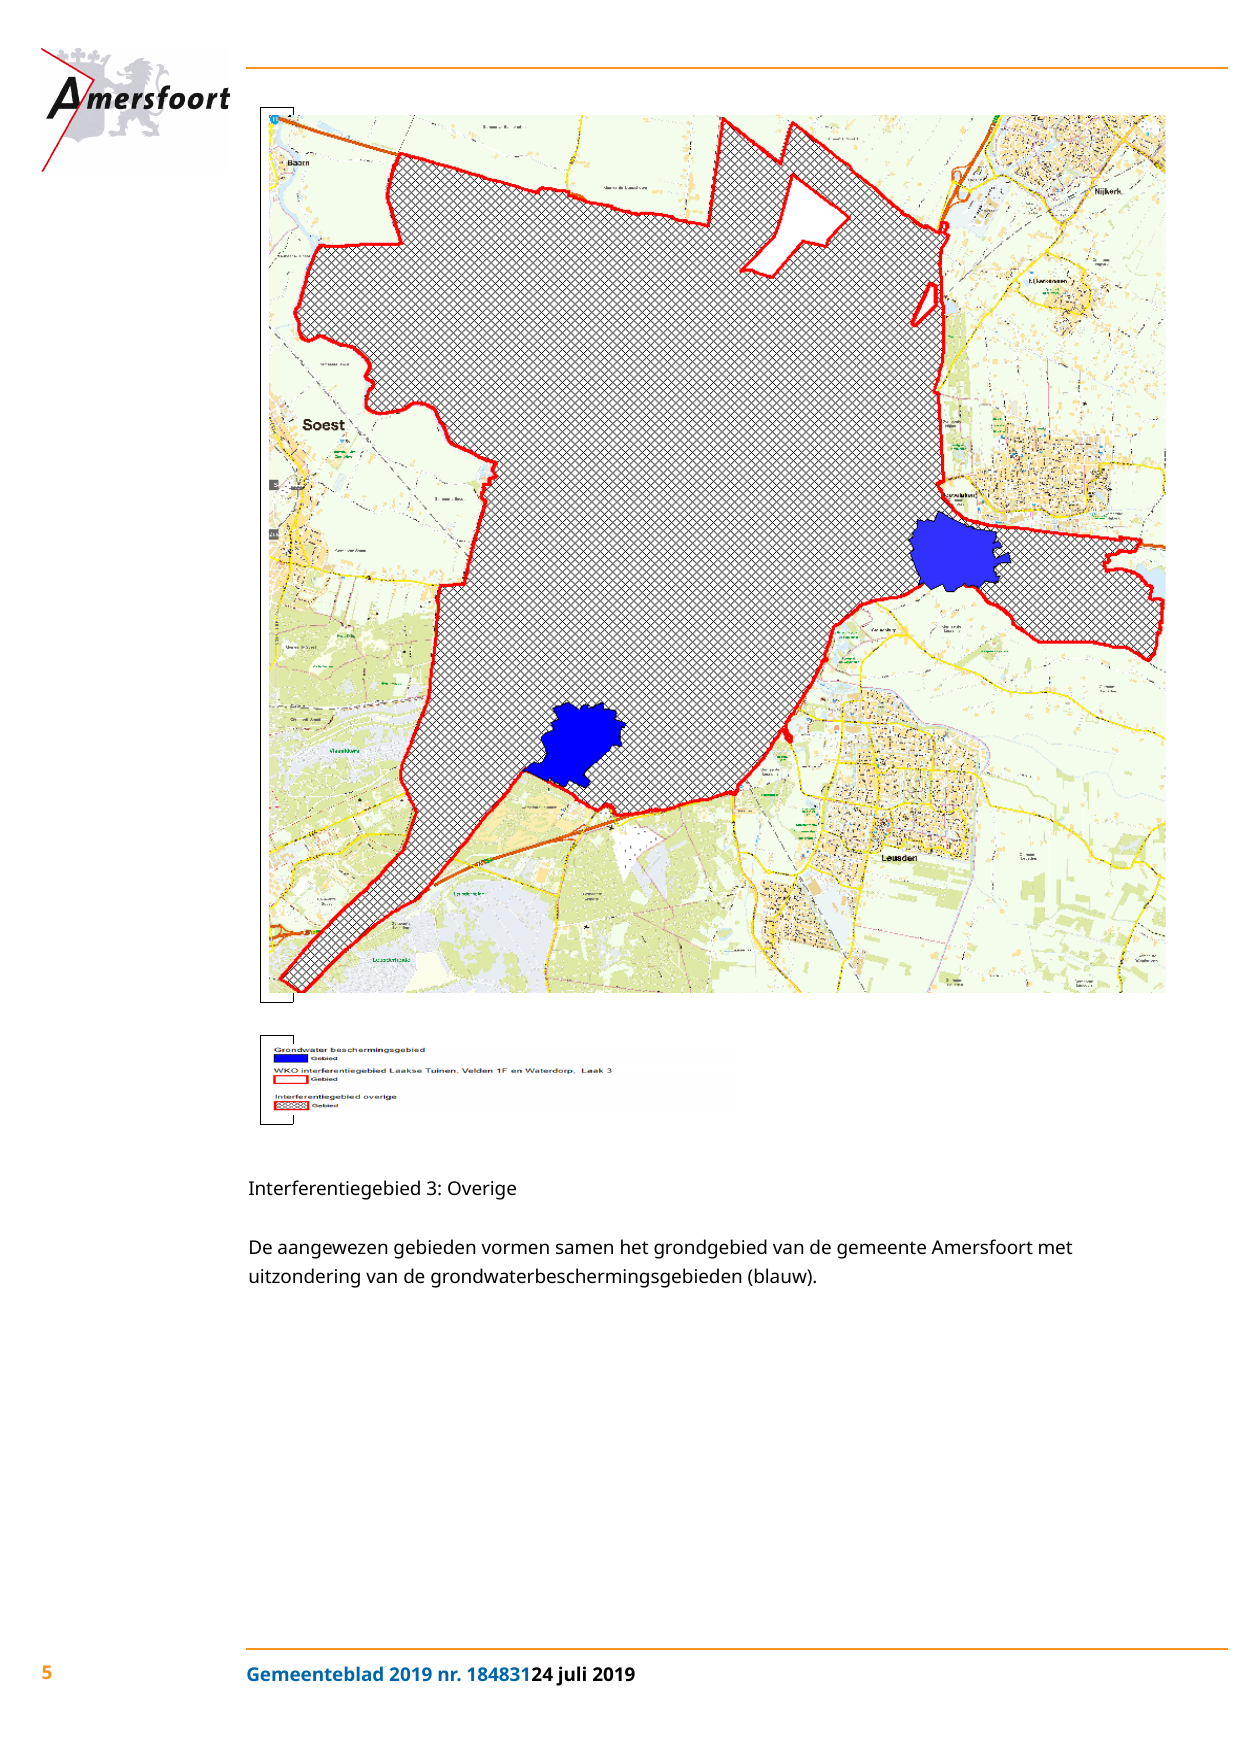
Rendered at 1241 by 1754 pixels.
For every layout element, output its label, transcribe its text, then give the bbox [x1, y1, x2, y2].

picture [268, 1044, 742, 1115]
text Interferentiegebied 3: Overige [248, 1175, 1152, 1201]
picture [41, 47, 231, 172]
picture [268, 115, 1173, 993]
text De aangewezen gebieden vormen samen het grondgebied van de gemeente Amersfoort met uitzondering van de grondwaterbeschermingsgebieden (blauw). [248, 1234, 1152, 1289]
